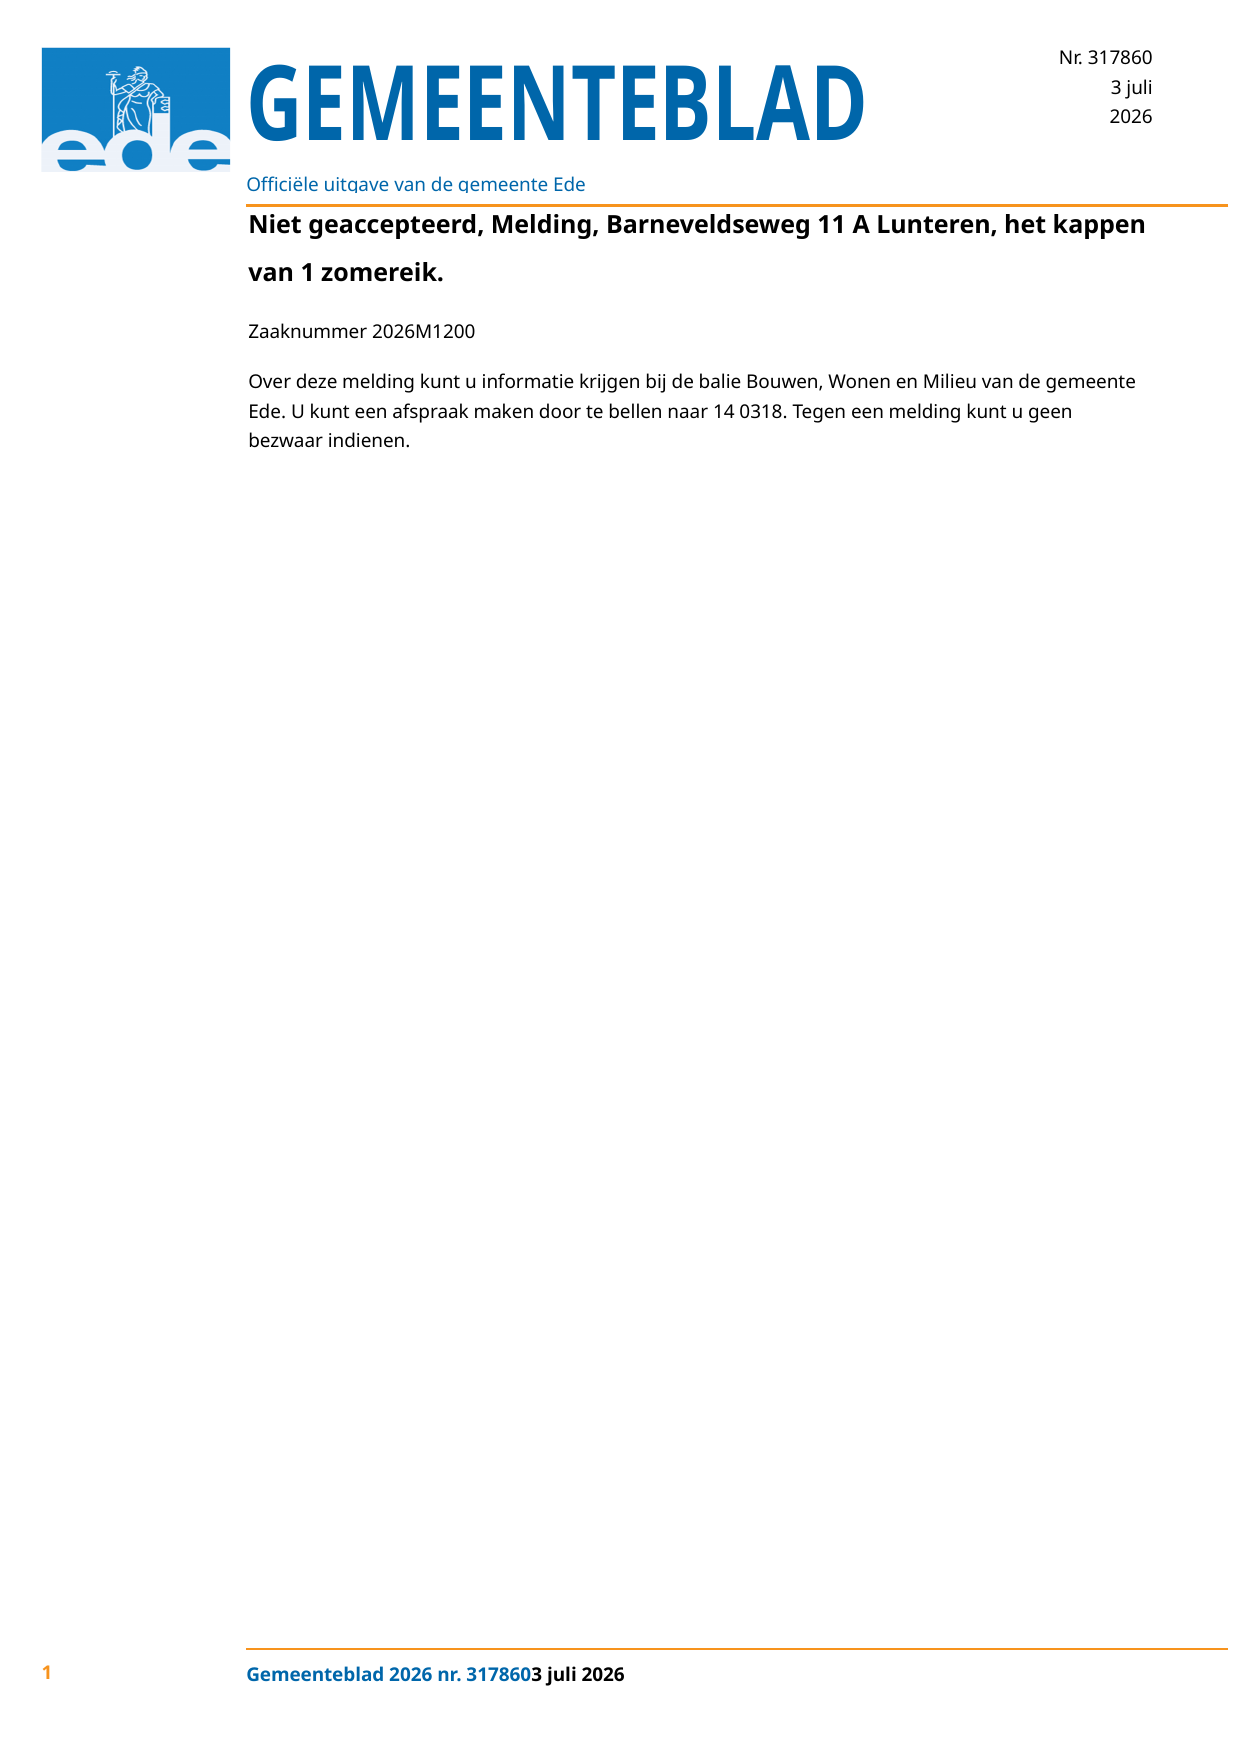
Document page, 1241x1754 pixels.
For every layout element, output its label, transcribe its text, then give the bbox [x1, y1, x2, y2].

picture [41, 47, 231, 172]
text Niet geaccepteerd, Melding, Barneveldseweg 11 A Lunteren, het kappen van 1 zomereik. [248, 207, 1152, 288]
text Over deze melding kunt u informatie krijgen bij de balie Bouwen, Wonen en Milieu van de gemeente Ede. U kunt een afspraak maken door te bellen naar 14 0318. Tegen een melding kunt u geen bezwaar indienen. [248, 368, 1152, 453]
text Zaaknummer 2026M1200 [248, 318, 1152, 344]
